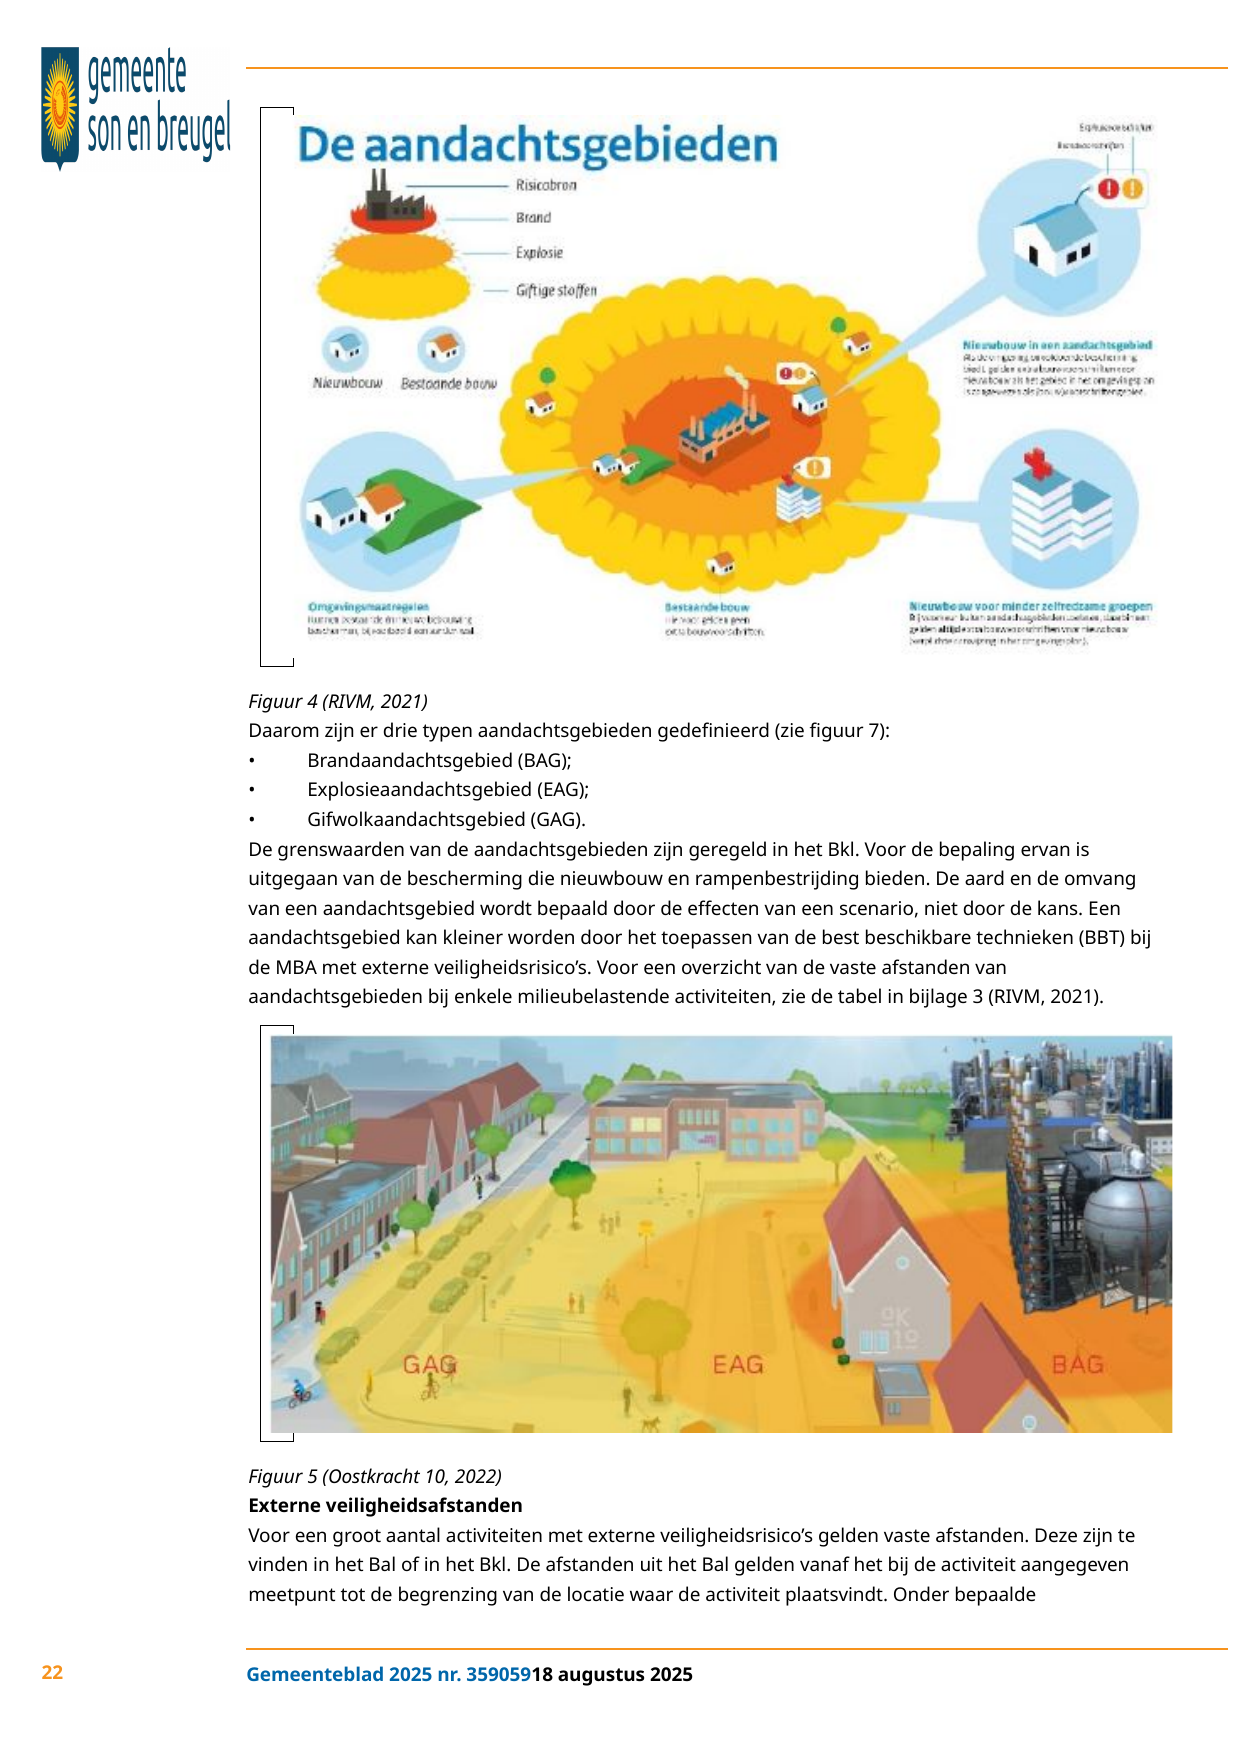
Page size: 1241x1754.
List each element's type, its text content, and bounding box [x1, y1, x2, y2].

text Figuur 5 (Oostkracht 10, 2022) [248, 1463, 1152, 1488]
text Figuur 4 (RIVM, 2021) [248, 688, 1152, 713]
text Externe veiligheidsafstanden [248, 1492, 1152, 1518]
picture [268, 1034, 1173, 1433]
list Brandaandachtsgebied (BAG); [248, 747, 1152, 773]
picture [268, 115, 1173, 658]
picture [41, 47, 231, 172]
list Explosieaandachtsgebied (EAG); [248, 777, 1152, 802]
text De grenswaarden van de aandachtsgebieden zijn geregeld in het Bkl. Voor de bepaling ervan is uitgegaan van de bescherming die nieuwbouw en rampenbestrijding bieden. De aard en de omvang van een aandachtsgebied wordt bepaald door de effecten van een scenario, niet door de kans. Een aandachtsgebied kan kleiner worden door het toepassen van de best beschikbare technieken (BBT) bij de MBA met externe veiligheidsrisico’s. Voor een overzicht van de vaste afstanden van aandachtsgebieden bij enkele milieubelastende activiteiten, zie de tabel in bijlage 3 (RIVM, 2021). [248, 836, 1152, 1009]
text Daarom zijn er drie typen aandachtsgebieden gedefinieerd (zie figuur 7): [248, 717, 1152, 743]
list Gifwolkaandachtsgebied (GAG). [248, 806, 1152, 832]
text Voor een groot aantal activiteiten met externe veiligheidsrisico’s gelden vaste afstanden. Deze zijn te vinden in het Bal of in het Bkl. De afstanden uit het Bal gelden vanaf het bij de activiteit aangegeven meetpunt tot de begrenzing van de locatie waar de activiteit plaatsvindt. Onder bepaalde [248, 1522, 1152, 1607]
